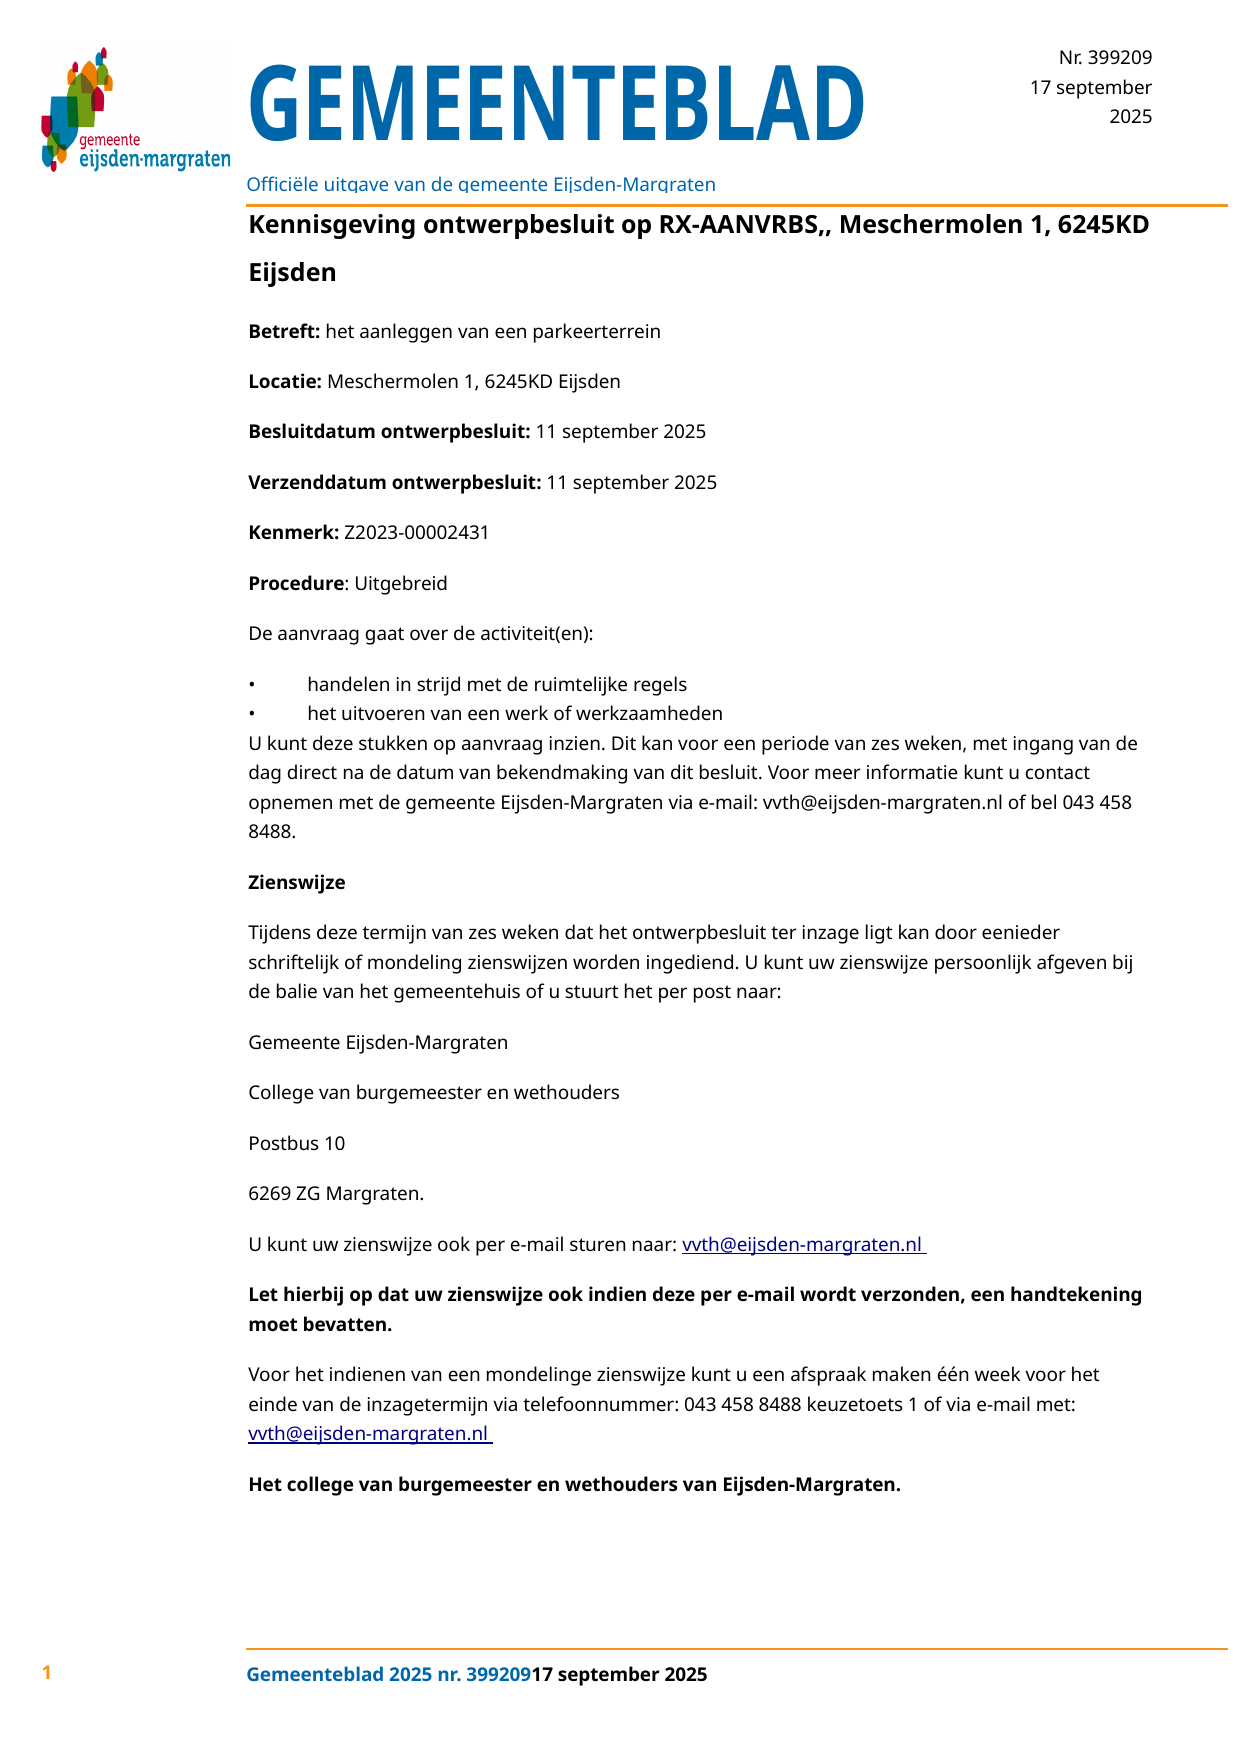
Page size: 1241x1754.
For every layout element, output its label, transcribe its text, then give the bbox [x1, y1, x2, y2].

text Gemeente Eijsden-Margraten [248, 1029, 1152, 1055]
text U kunt deze stukken op aanvraag inzien. Dit kan voor een periode van zes weken, met ingang van de dag direct na de datum van bekendmaking van dit besluit. Voor meer informatie kunt u contact opnemen met de gemeente Eijsden-Margraten via e-mail: vvth@eijsden-margraten.nl of bel 043 458 8488. [248, 730, 1152, 844]
text Verzenddatum ontwerpbesluit: 11 september 2025 [248, 469, 1152, 495]
text De aanvraag gaat over de activiteit(en): [248, 620, 1152, 646]
text Het college van burgemeester en wethouders van Eijsden-Margraten. [248, 1471, 1152, 1497]
text Locatie: Meschermolen 1, 6245KD Eijsden [248, 368, 1152, 394]
text Kennisgeving ontwerpbesluit op RX-AANVRBS,, Meschermolen 1, 6245KD Eijsden [248, 207, 1152, 288]
picture [41, 47, 231, 172]
text U kunt uw zienswijze ook per e-mail sturen naar: vvth@eijsden-margraten.nl [248, 1231, 1152, 1257]
list handelen in strijd met de ruimtelijke regels [248, 671, 1152, 697]
text Zienswijze [248, 869, 1152, 895]
text 6269 ZG Margraten. [248, 1180, 1152, 1206]
text Let hierbij op dat uw zienswijze ook indien deze per e-mail wordt verzonden, een handtekening moet bevatten. [248, 1281, 1152, 1337]
text Postbus 10 [248, 1130, 1152, 1156]
text Kenmerk: Z2023-00002431 [248, 519, 1152, 545]
text Betreft: het aanleggen van een parkeerterrein [248, 318, 1152, 344]
text College van burgemeester en wethouders [248, 1079, 1152, 1105]
text Tijdens deze termijn van zes weken dat het ontwerpbesluit ter inzage ligt kan door eenieder schriftelijk of mondeling zienswijzen worden ingediend. U kunt uw zienswijze persoonlijk afgeven bij de balie van het gemeentehuis of u stuurt het per post naar: [248, 919, 1152, 1004]
text Voor het indienen van een mondelinge zienswijze kunt u een afspraak maken één week voor het einde van de inzagetermijn via telefoonnummer: 043 458 8488 keuzetoets 1 of via e-mail met: vvth@eijsden-margraten.nl [248, 1361, 1152, 1446]
list het uitvoeren van een werk of werkzaamheden [248, 700, 1152, 726]
text Procedure: Uitgebreid [248, 570, 1152, 596]
text Besluitdatum ontwerpbesluit: 11 september 2025 [248, 419, 1152, 444]
